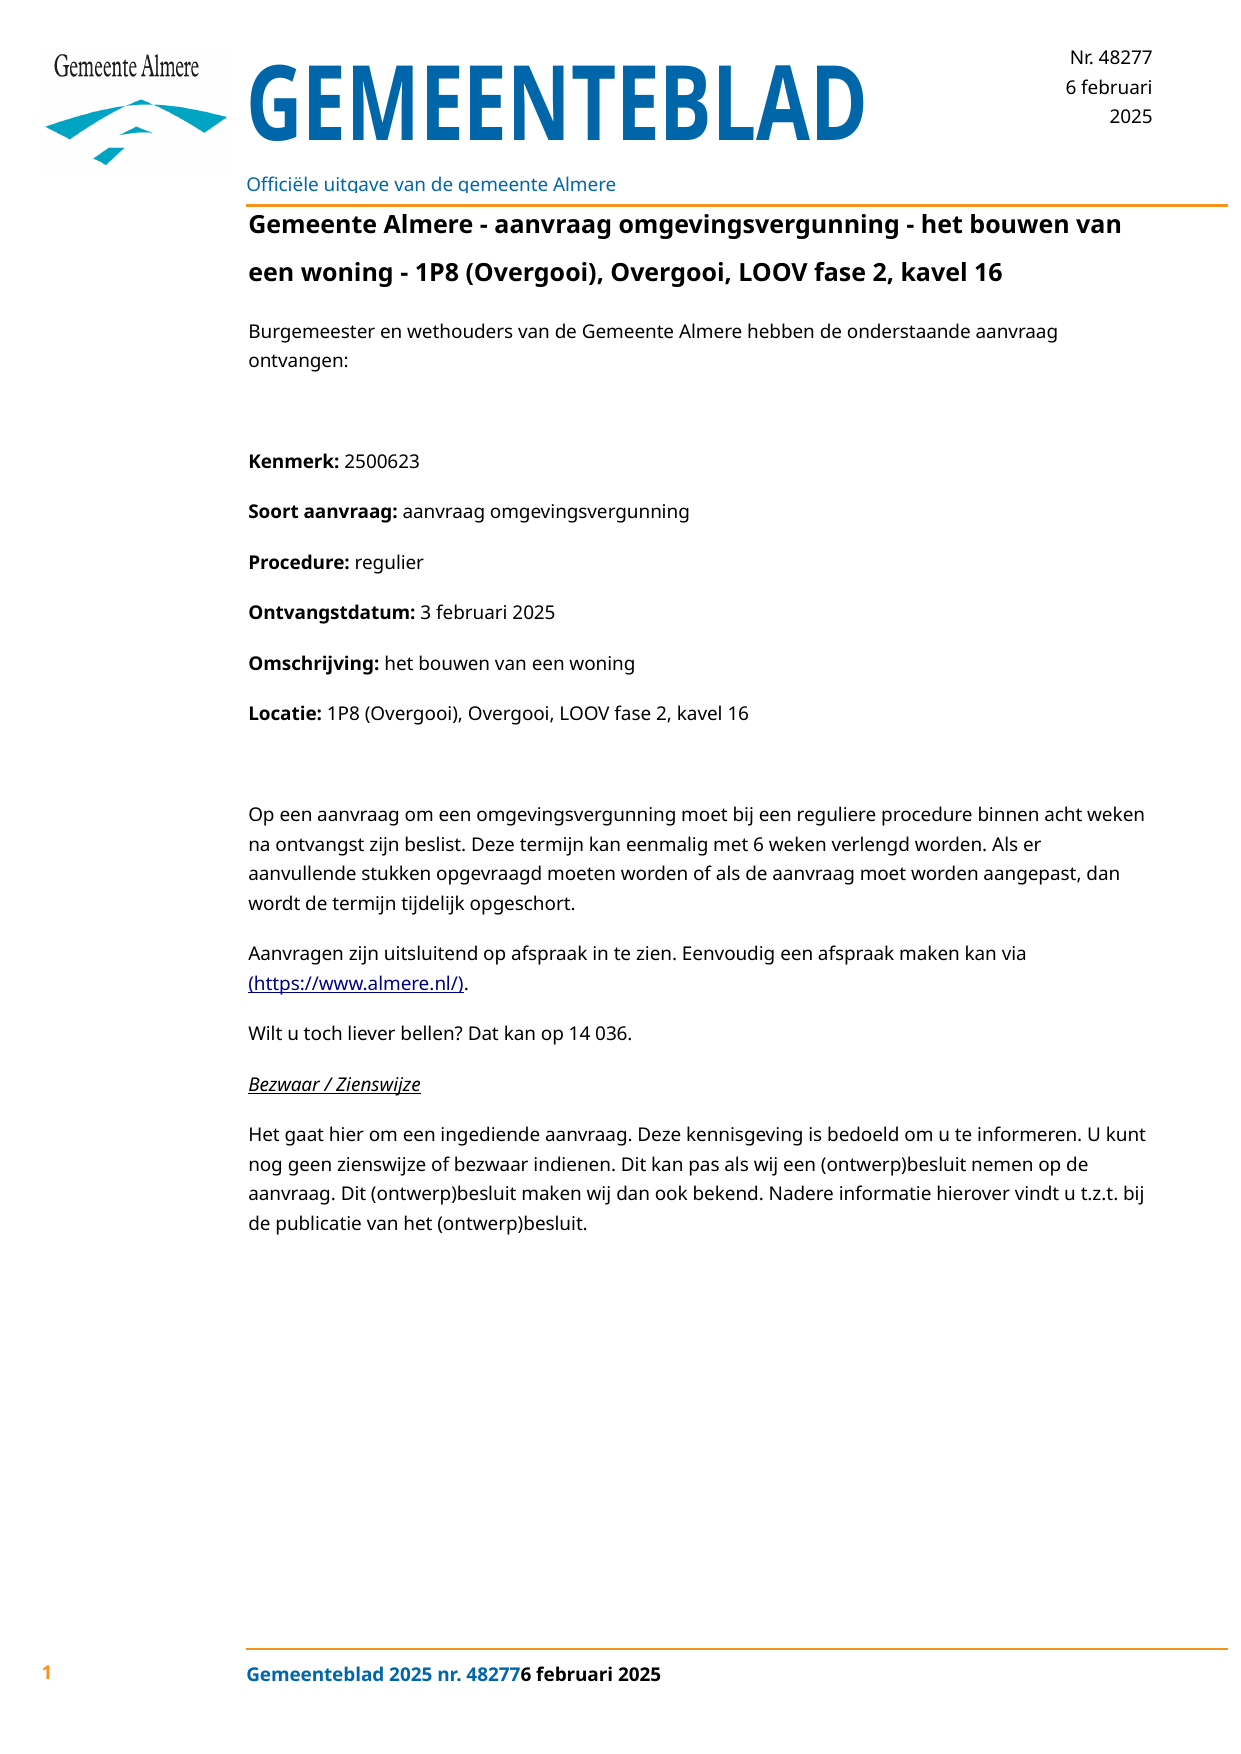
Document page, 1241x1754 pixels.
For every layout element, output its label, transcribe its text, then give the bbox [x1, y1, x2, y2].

text Kenmerk: 2500623 [248, 448, 1152, 474]
text Wilt u toch liever bellen? Dat kan op 14 036. [248, 1020, 1152, 1046]
text Gemeente Almere - aanvraag omgevingsvergunning - het bouwen van een woning - 1P8 (Overgooi), Overgooi, LOOV fase 2, kavel 16 [248, 207, 1152, 288]
text Op een aanvraag om een omgevingsvergunning moet bij een reguliere procedure binnen acht weken na ontvangst zijn beslist. Deze termijn kan eenmalig met 6 weken verlengd worden. Als er aanvullende stukken opgevraagd moeten worden of als de aanvraag moet worden aangepast, dan wordt de termijn tijdelijk opgeschort. [248, 801, 1152, 916]
text Aanvragen zijn uitsluitend op afspraak in te zien. Eenvoudig een afspraak maken kan via (https://www.almere.nl/). [248, 940, 1152, 996]
text Omschrijving: het bouwen van een woning [248, 650, 1152, 676]
text Het gaat hier om een ingediende aanvraag. Deze kennisgeving is bedoeld om u te informeren. U kunt nog geen zienswijze of bezwaar indienen. Dit kan pas als wij een (ontwerp)besluit nemen op de aanvraag. Dit (ontwerp)besluit maken wij dan ook bekend. Nadere informatie hierover vindt u t.z.t. bij de publicatie van het (ontwerp)besluit. [248, 1121, 1152, 1236]
text Bezwaar / Zienswijze [248, 1071, 1152, 1097]
text Burgemeester en wethouders van de Gemeente Almere hebben de onderstaande aanvraag ontvangen: [248, 318, 1152, 373]
picture [41, 47, 231, 172]
text Ontvangstdatum: 3 februari 2025 [248, 599, 1152, 625]
text Procedure: regulier [248, 549, 1152, 575]
text Locatie: 1P8 (Overgooi), Overgooi, LOOV fase 2, kavel 16 [248, 700, 1152, 726]
text Soort aanvraag: aanvraag omgevingsvergunning [248, 499, 1152, 524]
